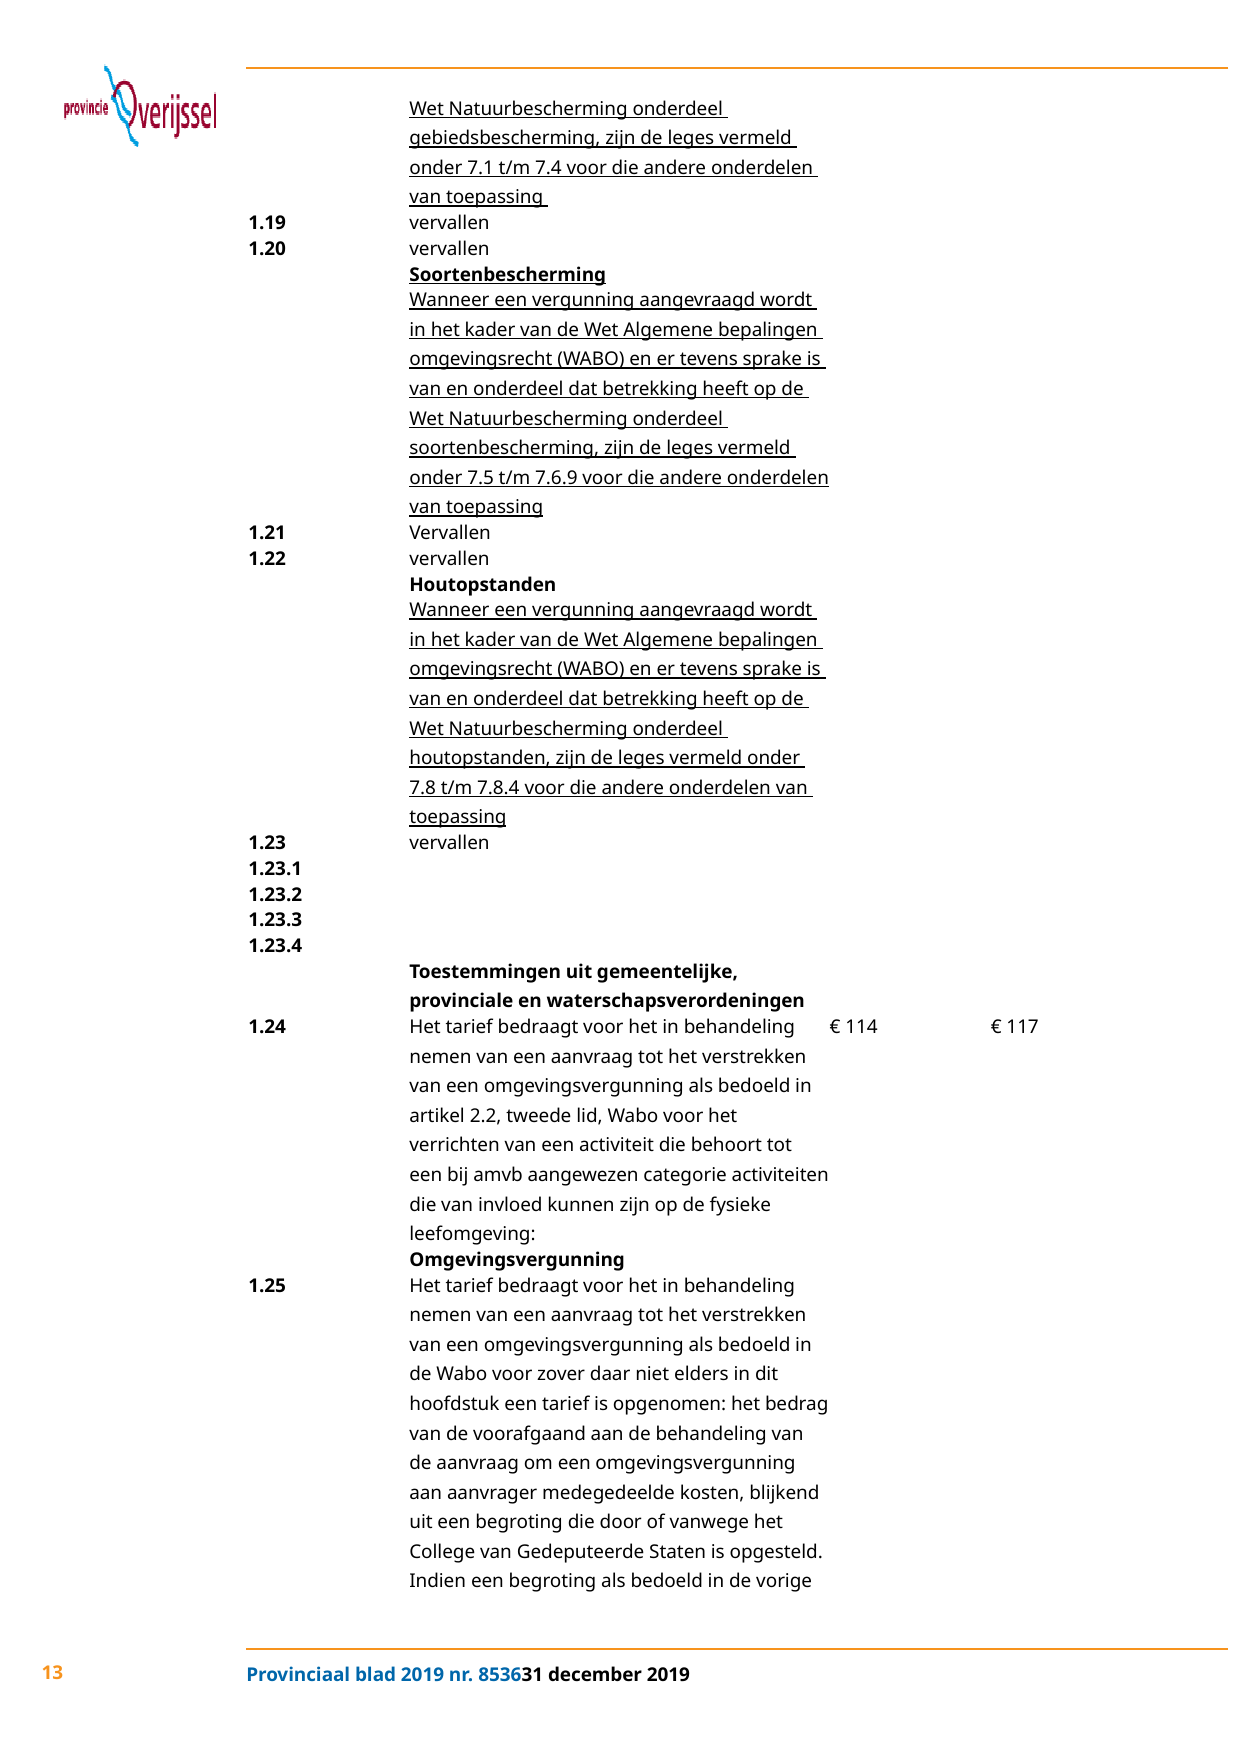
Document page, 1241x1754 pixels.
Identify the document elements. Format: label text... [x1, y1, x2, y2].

table_cell [991, 1246, 1152, 1272]
table_cell [829, 1246, 991, 1272]
table_cell [248, 1246, 409, 1272]
table_cell vervallen [409, 235, 829, 261]
table_cell [829, 855, 991, 881]
table_cell [829, 1272, 991, 1593]
table_cell 1.23.2 [248, 881, 409, 906]
picture [41, 47, 231, 172]
table_cell [991, 829, 1152, 855]
table_cell [248, 596, 409, 829]
table_cell [991, 855, 1152, 881]
table_cell 1.23 [248, 829, 409, 855]
table_cell [829, 881, 991, 906]
table_cell 1.19 [248, 209, 409, 235]
table_cell [991, 261, 1152, 286]
table_cell [991, 906, 1152, 932]
table_cell [409, 881, 829, 906]
table_cell [829, 906, 991, 932]
table_cell Het tarief bedraagt voor het in behandeling nemen van een aanvraag tot het verstrekken van een omgevingsvergunning als bedoeld in de Wabo voor zover daar niet elders in dit hoofdstuk een tarief is opgenomen: het bedrag van de voorafgaand aan de behandeling van de aanvraag om een omgevingsvergunning aan aanvrager medegedeelde kosten, blijkend uit een begroting die door of vanwege het College van Gedeputeerde Staten is opgesteld. Indien een begroting als bedoeld in de vorige [409, 1272, 829, 1593]
table_cell [248, 95, 409, 209]
table_cell [991, 958, 1152, 1013]
table_cell € 117 [991, 1013, 1152, 1246]
table_cell van toepassing [409, 487, 829, 519]
table_cell [991, 95, 1152, 209]
table_cell [829, 596, 991, 829]
table_cell [829, 519, 991, 545]
table_cell [991, 571, 1152, 596]
table_cell [248, 286, 409, 519]
table_cell [991, 545, 1152, 571]
table_cell [829, 932, 991, 958]
table_cell [991, 286, 1152, 519]
table_cell [991, 235, 1152, 261]
table_cell [991, 881, 1152, 906]
table_cell [829, 571, 991, 596]
table_cell vervallen [409, 545, 829, 571]
table_cell 1.23.3 [248, 906, 409, 932]
table_cell [829, 235, 991, 261]
table_cell [991, 1272, 1152, 1593]
table_cell [409, 932, 829, 958]
table_cell Soortenbescherming [409, 261, 829, 286]
table_cell Toestemmingen uit gemeentelijke, provinciale en waterschapsverordeningen [409, 958, 829, 1013]
table_cell Wanneer een vergunning aangevraagd wordt in het kader van de Wet Algemene bepalingen omgevingsrecht (WABO) en er tevens sprake is van en onderdeel dat betrekking heeft op de Wet Natuurbescherming onderdeel soortenbescherming, zijn de leges vermeld onder 7.5 t/m 7.6.9 voor die andere onderdelen [409, 286, 829, 486]
table_cell Vervallen [409, 519, 829, 545]
table_cell Wet Natuurbescherming onderdeel gebiedsbescherming, zijn de leges vermeld onder 7.1 t/m 7.4 voor die andere onderdelen van toepassing [409, 95, 829, 209]
table_cell [829, 829, 991, 855]
table_cell [991, 596, 1152, 829]
table_cell [829, 958, 991, 1013]
table_cell [829, 286, 991, 519]
table_cell [829, 209, 991, 235]
table_cell 1.20 [248, 235, 409, 261]
table_cell 1.23.4 [248, 932, 409, 958]
table_cell € 114 [829, 1013, 991, 1246]
table_cell 1.24 [248, 1013, 409, 1246]
table_cell [991, 932, 1152, 958]
table_cell 1.25 [248, 1272, 409, 1593]
table_cell Omgevingsvergunning [409, 1246, 829, 1272]
table_cell vervallen [409, 829, 829, 855]
table_cell [991, 519, 1152, 545]
table_cell 1.21 [248, 519, 409, 545]
table_cell 1.23.1 [248, 855, 409, 881]
table_cell Houtopstanden [409, 571, 829, 596]
table_cell 1.22 [248, 545, 409, 571]
table_cell [248, 958, 409, 1013]
table_cell [829, 95, 991, 209]
table_cell [409, 906, 829, 932]
table_cell vervallen [409, 209, 829, 235]
table_cell [248, 571, 409, 596]
table_cell Wanneer een vergunning aangevraagd wordt in het kader van de Wet Algemene bepalingen omgevingsrecht (WABO) en er tevens sprake is van en onderdeel dat betrekking heeft op de Wet Natuurbescherming onderdeel houtopstanden, zijn de leges vermeld onder 7.8 t/m 7.8.4 voor die andere onderdelen van toepassing [409, 596, 829, 829]
table_cell [829, 545, 991, 571]
table_cell Het tarief bedraagt voor het in behandeling nemen van een aanvraag tot het verstrekken van een omgevingsvergunning als bedoeld in artikel 2.2, tweede lid, Wabo voor het verrichten van een activiteit die behoort tot een bij amvb aangewezen categorie activiteiten die van invloed kunnen zijn op de fysieke leefomgeving: [409, 1013, 829, 1246]
table_cell [991, 209, 1152, 235]
table_cell [409, 855, 829, 881]
table_cell [248, 261, 409, 286]
table_cell [829, 261, 991, 286]
